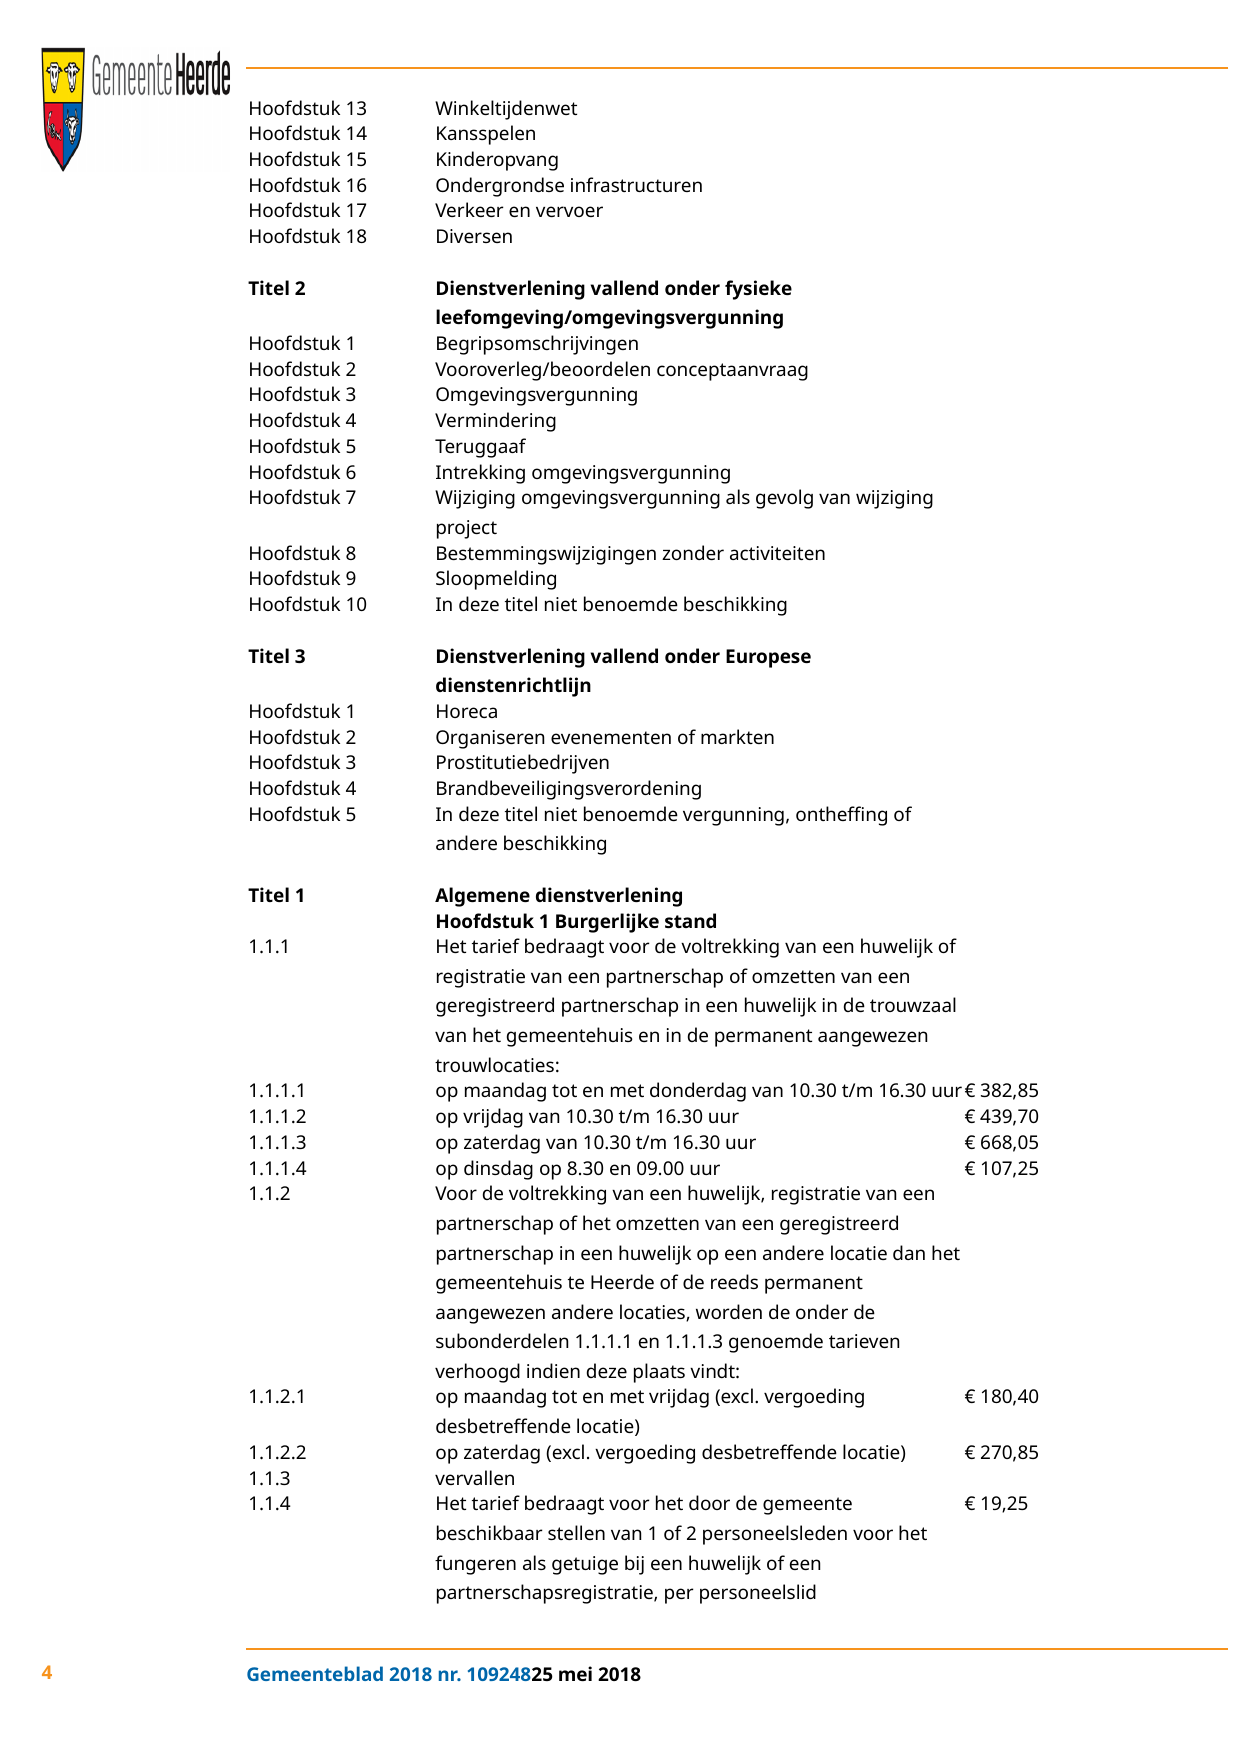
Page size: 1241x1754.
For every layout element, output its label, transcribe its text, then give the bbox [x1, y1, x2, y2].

table_cell [964, 382, 1152, 407]
table_cell Intrekking omgevingsvergunning [435, 459, 964, 484]
table_cell [964, 459, 1152, 484]
table_cell [964, 275, 1152, 330]
table_cell Organiseren evenementen of markten [435, 724, 964, 749]
table_cell 1.1.1.4 [248, 1155, 435, 1181]
table_cell [964, 485, 1152, 540]
table_cell Horeca [435, 698, 964, 724]
table_cell [964, 724, 1152, 749]
table_cell [964, 356, 1152, 382]
table_cell [964, 750, 1152, 775]
table_cell [964, 249, 1152, 275]
table_cell Het tarief bedraagt voor het door de gemeente beschikbaar stellen van 1 of 2 personeelsleden voor het fungeren als getuige bij een huwelijk of een partnerschapsregistratie, per personeelslid [435, 1491, 964, 1605]
table_cell € 180,40 [964, 1384, 1152, 1439]
table_cell Vermindering [435, 408, 964, 433]
table_cell Hoofdstuk 18 [248, 224, 435, 249]
table_cell Kinderopvang [435, 146, 964, 172]
table_cell Hoofdstuk 13 [248, 95, 435, 121]
table_cell Sloopmelding [435, 566, 964, 591]
table_cell Titel 3 [248, 643, 435, 698]
table_cell 1.1.3 [248, 1465, 435, 1491]
table_cell Hoofdstuk 9 [248, 566, 435, 591]
table_cell € 19,25 [964, 1491, 1152, 1605]
table_cell [964, 433, 1152, 459]
table_cell € 382,85 [964, 1078, 1152, 1103]
table_cell Hoofdstuk 17 [248, 198, 435, 223]
table_cell Hoofdstuk 3 [248, 382, 435, 407]
table_cell Hoofdstuk 5 [248, 433, 435, 459]
table_cell Kansspelen [435, 121, 964, 146]
table_cell Hoofdstuk 2 [248, 724, 435, 749]
table_cell € 439,70 [964, 1103, 1152, 1129]
table_cell vervallen [435, 1465, 964, 1491]
table_cell 1.1.1.1 [248, 1078, 435, 1103]
table_cell [435, 856, 964, 882]
table_cell [964, 1465, 1152, 1491]
table_cell Hoofdstuk 1 [248, 698, 435, 724]
table_cell Hoofdstuk 15 [248, 146, 435, 172]
table_cell op zaterdag (excl. vergoeding desbetreffende locatie) [435, 1439, 964, 1465]
table_cell Dienstverlening vallend onder fysieke leefomgeving/omgevingsvergunning [435, 275, 964, 330]
table_cell Wijziging omgevingsvergunning als gevolg van wijziging project [435, 485, 964, 540]
table_cell Hoofdstuk 4 [248, 775, 435, 801]
table_cell [964, 408, 1152, 433]
table_cell Titel 2 [248, 275, 435, 330]
table_cell 1.1.4 [248, 1491, 435, 1605]
table_cell [964, 856, 1152, 882]
table_cell Hoofdstuk 1 [248, 330, 435, 356]
table_cell [964, 617, 1152, 643]
table_cell Hoofdstuk 6 [248, 459, 435, 484]
table_cell Vooroverleg/beoordelen conceptaanvraag [435, 356, 964, 382]
table_cell [964, 591, 1152, 617]
table_cell 1.1.1.2 [248, 1103, 435, 1129]
table_cell 1.1.1 [248, 934, 435, 1078]
table_cell op maandag tot en met donderdag van 10.30 t/m 16.30 uur [435, 1078, 964, 1103]
table_cell Hoofdstuk 16 [248, 172, 435, 198]
table_cell [248, 908, 435, 933]
table_cell Hoofdstuk 7 [248, 485, 435, 540]
table_cell [964, 95, 1152, 121]
table_cell [964, 801, 1152, 856]
table_cell [435, 249, 964, 275]
table_cell € 270,85 [964, 1439, 1152, 1465]
table_cell In deze titel niet benoemde beschikking [435, 591, 964, 617]
table_cell [248, 617, 435, 643]
table_cell 1.1.1.3 [248, 1129, 435, 1155]
table_cell [248, 856, 435, 882]
table_cell [964, 908, 1152, 933]
table_cell Hoofdstuk 4 [248, 408, 435, 433]
table_cell Prostitutiebedrijven [435, 750, 964, 775]
table_cell Brandbeveiligingsverordening [435, 775, 964, 801]
table_cell [248, 249, 435, 275]
table_cell 1.1.2.1 [248, 1384, 435, 1439]
table_cell € 668,05 [964, 1129, 1152, 1155]
table_cell [964, 566, 1152, 591]
table_cell Bestemmingswijzigingen zonder activiteiten [435, 540, 964, 566]
table_cell [435, 617, 964, 643]
table_cell [964, 1181, 1152, 1384]
table_cell op dinsdag op 8.30 en 09.00 uur [435, 1155, 964, 1181]
table_cell [964, 172, 1152, 198]
table_cell 1.1.2 [248, 1181, 435, 1384]
table_cell [964, 198, 1152, 223]
table_cell [964, 224, 1152, 249]
table_cell Verkeer en vervoer [435, 198, 964, 223]
table_cell Ondergrondse infrastructuren [435, 172, 964, 198]
table_cell Titel 1 [248, 882, 435, 908]
table_cell Hoofdstuk 2 [248, 356, 435, 382]
table_cell op zaterdag van 10.30 t/m 16.30 uur [435, 1129, 964, 1155]
table_cell Hoofdstuk 3 [248, 750, 435, 775]
table_cell [964, 934, 1152, 1078]
table_cell Dienstverlening vallend onder Europese dienstenrichtlijn [435, 643, 964, 698]
table_cell 1.1.2.2 [248, 1439, 435, 1465]
table_cell Begripsomschrijvingen [435, 330, 964, 356]
table_cell Omgevingsvergunning [435, 382, 964, 407]
table_cell Hoofdstuk 1 Burgerlijke stand [435, 908, 964, 933]
table_cell [964, 146, 1152, 172]
table_cell Algemene dienstverlening [435, 882, 964, 908]
table_cell Hoofdstuk 10 [248, 591, 435, 617]
table_cell [964, 775, 1152, 801]
table_cell [964, 121, 1152, 146]
table_cell Hoofdstuk 8 [248, 540, 435, 566]
table_cell op maandag tot en met vrijdag (excl. vergoeding desbetreffende locatie) [435, 1384, 964, 1439]
table_cell op vrijdag van 10.30 t/m 16.30 uur [435, 1103, 964, 1129]
table_cell Teruggaaf [435, 433, 964, 459]
table_cell Winkeltijdenwet [435, 95, 964, 121]
table_cell Hoofdstuk 5 [248, 801, 435, 856]
table_cell Het tarief bedraagt voor de voltrekking van een huwelijk of registratie van een partnerschap of omzetten van een geregistreerd partnerschap in een huwelijk in de trouwzaal van het gemeentehuis en in de permanent aangewezen trouwlocaties: [435, 934, 964, 1078]
table_cell [964, 698, 1152, 724]
table_cell In deze titel niet benoemde vergunning, ontheffing of andere beschikking [435, 801, 964, 856]
picture [41, 47, 231, 172]
table_cell [964, 882, 1152, 908]
table_cell [964, 643, 1152, 698]
table_cell Hoofdstuk 14 [248, 121, 435, 146]
table_cell Diversen [435, 224, 964, 249]
table_cell € 107,25 [964, 1155, 1152, 1181]
table_cell [964, 330, 1152, 356]
table_cell [964, 540, 1152, 566]
table_cell Voor de voltrekking van een huwelijk, registratie van een partnerschap of het omzetten van een geregistreerd partnerschap in een huwelijk op een andere locatie dan het gemeentehuis te Heerde of de reeds permanent aangewezen andere locaties, worden de onder de subonderdelen 1.1.1.1 en 1.1.1.3 genoemde tarieven verhoogd indien deze plaats vindt: [435, 1181, 964, 1384]
